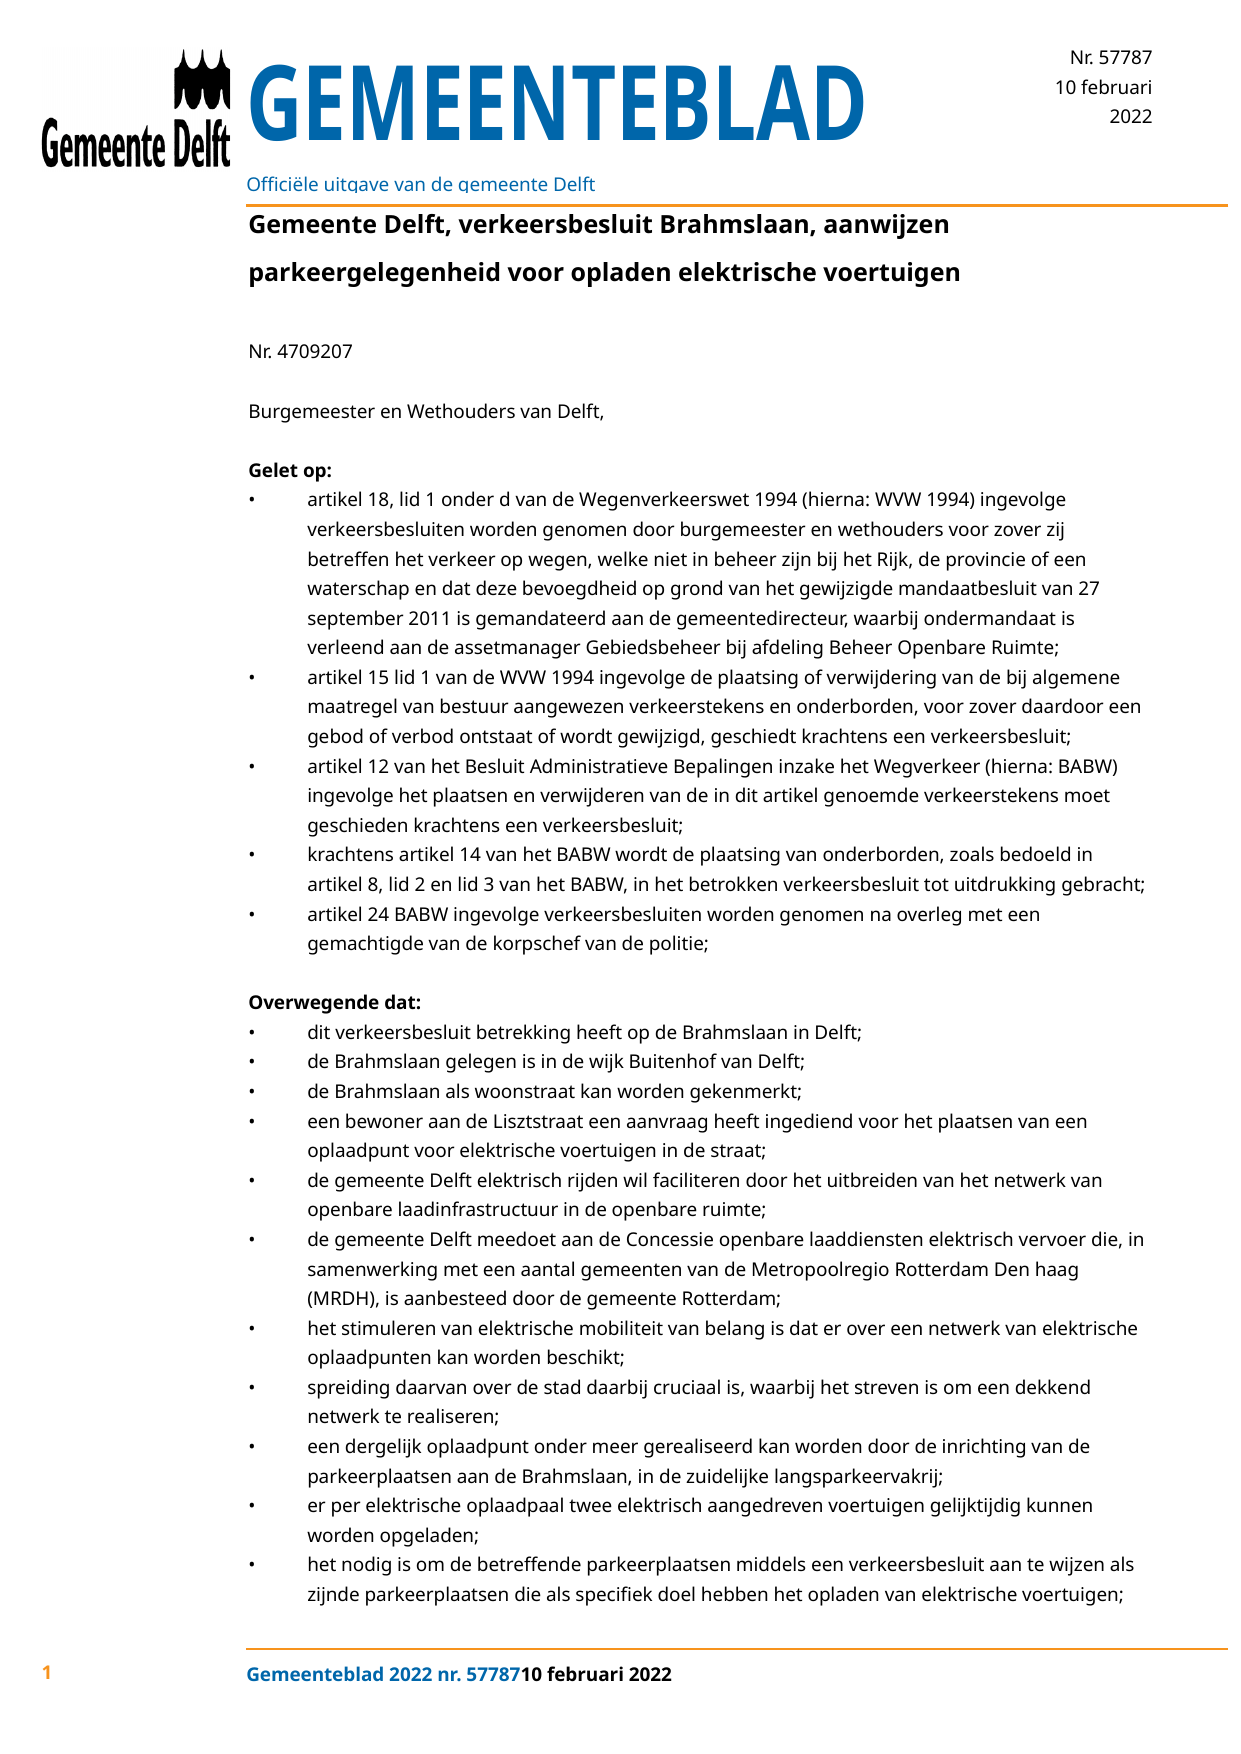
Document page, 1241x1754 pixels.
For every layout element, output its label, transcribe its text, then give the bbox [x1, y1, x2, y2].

text Gemeente Delft, verkeersbesluit Brahmslaan, aanwijzen parkeergelegenheid voor opladen elektrische voertuigen [248, 207, 1152, 288]
list dit verkeersbesluit betrekking heeft op de Brahmslaan in Delft; [248, 1019, 1152, 1045]
text Gelet op: [248, 457, 1152, 483]
list de gemeente Delft elektrisch rijden wil faciliteren door het uitbreiden van het netwerk van openbare laadinfrastructuur in de openbare ruimte; [248, 1167, 1152, 1222]
list een bewoner aan de Lisztstraat een aanvraag heeft ingediend voor het plaatsen van een oplaadpunt voor elektrische voertuigen in de straat; [248, 1108, 1152, 1163]
list er per elektrische oplaadpaal twee elektrisch aangedreven voertuigen gelijktijdig kunnen worden opgeladen; [248, 1492, 1152, 1548]
list het nodig is om de betreffende parkeerplaatsen middels een verkeersbesluit aan te wijzen als zijnde parkeerplaatsen die als specifiek doel hebben het opladen van elektrische voertuigen; [248, 1552, 1152, 1607]
text Nr. 4709207 [248, 339, 1152, 364]
list spreiding daarvan over de stad daarbij cruciaal is, waarbij het streven is om een dekkend netwerk te realiseren; [248, 1374, 1152, 1429]
text Overwegende dat: [248, 989, 1152, 1015]
picture [41, 47, 231, 172]
list de Brahmslaan gelegen is in de wijk Buitenhof van Delft; [248, 1049, 1152, 1074]
text Burgemeester en Wethouders van Delft, [248, 398, 1152, 423]
list een dergelijk oplaadpunt onder meer gerealiseerd kan worden door de inrichting van de parkeerplaatsen aan de Brahmslaan, in de zuidelijke langsparkeervakrij; [248, 1433, 1152, 1488]
list artikel 15 lid 1 van de WVW 1994 ingevolge de plaatsing of verwijdering van de bij algemene maatregel van bestuur aangewezen verkeerstekens en onderborden, voor zover daardoor een gebod of verbod ontstaat of wordt gewijzigd, geschiedt krachtens een verkeersbesluit; [248, 664, 1152, 749]
list de gemeente Delft meedoet aan de Concessie openbare laaddiensten elektrisch vervoer die, in samenwerking met een aantal gemeenten van de Metropoolregio Rotterdam Den haag (MRDH), is aanbesteed door de gemeente Rotterdam; [248, 1226, 1152, 1311]
list artikel 12 van het Besluit Administratieve Bepalingen inzake het Wegverkeer (hierna: BABW) ingevolge het plaatsen en verwijderen van de in dit artikel genoemde verkeerstekens moet geschieden krachtens een verkeersbesluit; [248, 753, 1152, 838]
list de Brahmslaan als woonstraat kan worden gekenmerkt; [248, 1078, 1152, 1104]
list artikel 24 BABW ingevolge verkeersbesluiten worden genomen na overleg met een gemachtigde van de korpschef van de politie; [248, 901, 1152, 956]
list krachtens artikel 14 van het BABW wordt de plaatsing van onderborden, zoals bedoeld in artikel 8, lid 2 en lid 3 van het BABW, in het betrokken verkeersbesluit tot uitdrukking gebracht; [248, 842, 1152, 897]
list het stimuleren van elektrische mobiliteit van belang is dat er over een netwerk van elektrische oplaadpunten kan worden beschikt; [248, 1315, 1152, 1370]
list artikel 18, lid 1 onder d van de Wegenverkeerswet 1994 (hierna: WVW 1994) ingevolge verkeersbesluiten worden genomen door burgemeester en wethouders voor zover zij betreffen het verkeer op wegen, welke niet in beheer zijn bij het Rijk, de provincie of een waterschap en dat deze bevoegdheid op grond van het gewijzigde mandaatbesluit van 27 september 2011 is gemandateerd aan de gemeentedirecteur, waarbij ondermandaat is verleend aan de assetmanager Gebiedsbeheer bij afdeling Beheer Openbare Ruimte; [248, 487, 1152, 660]
